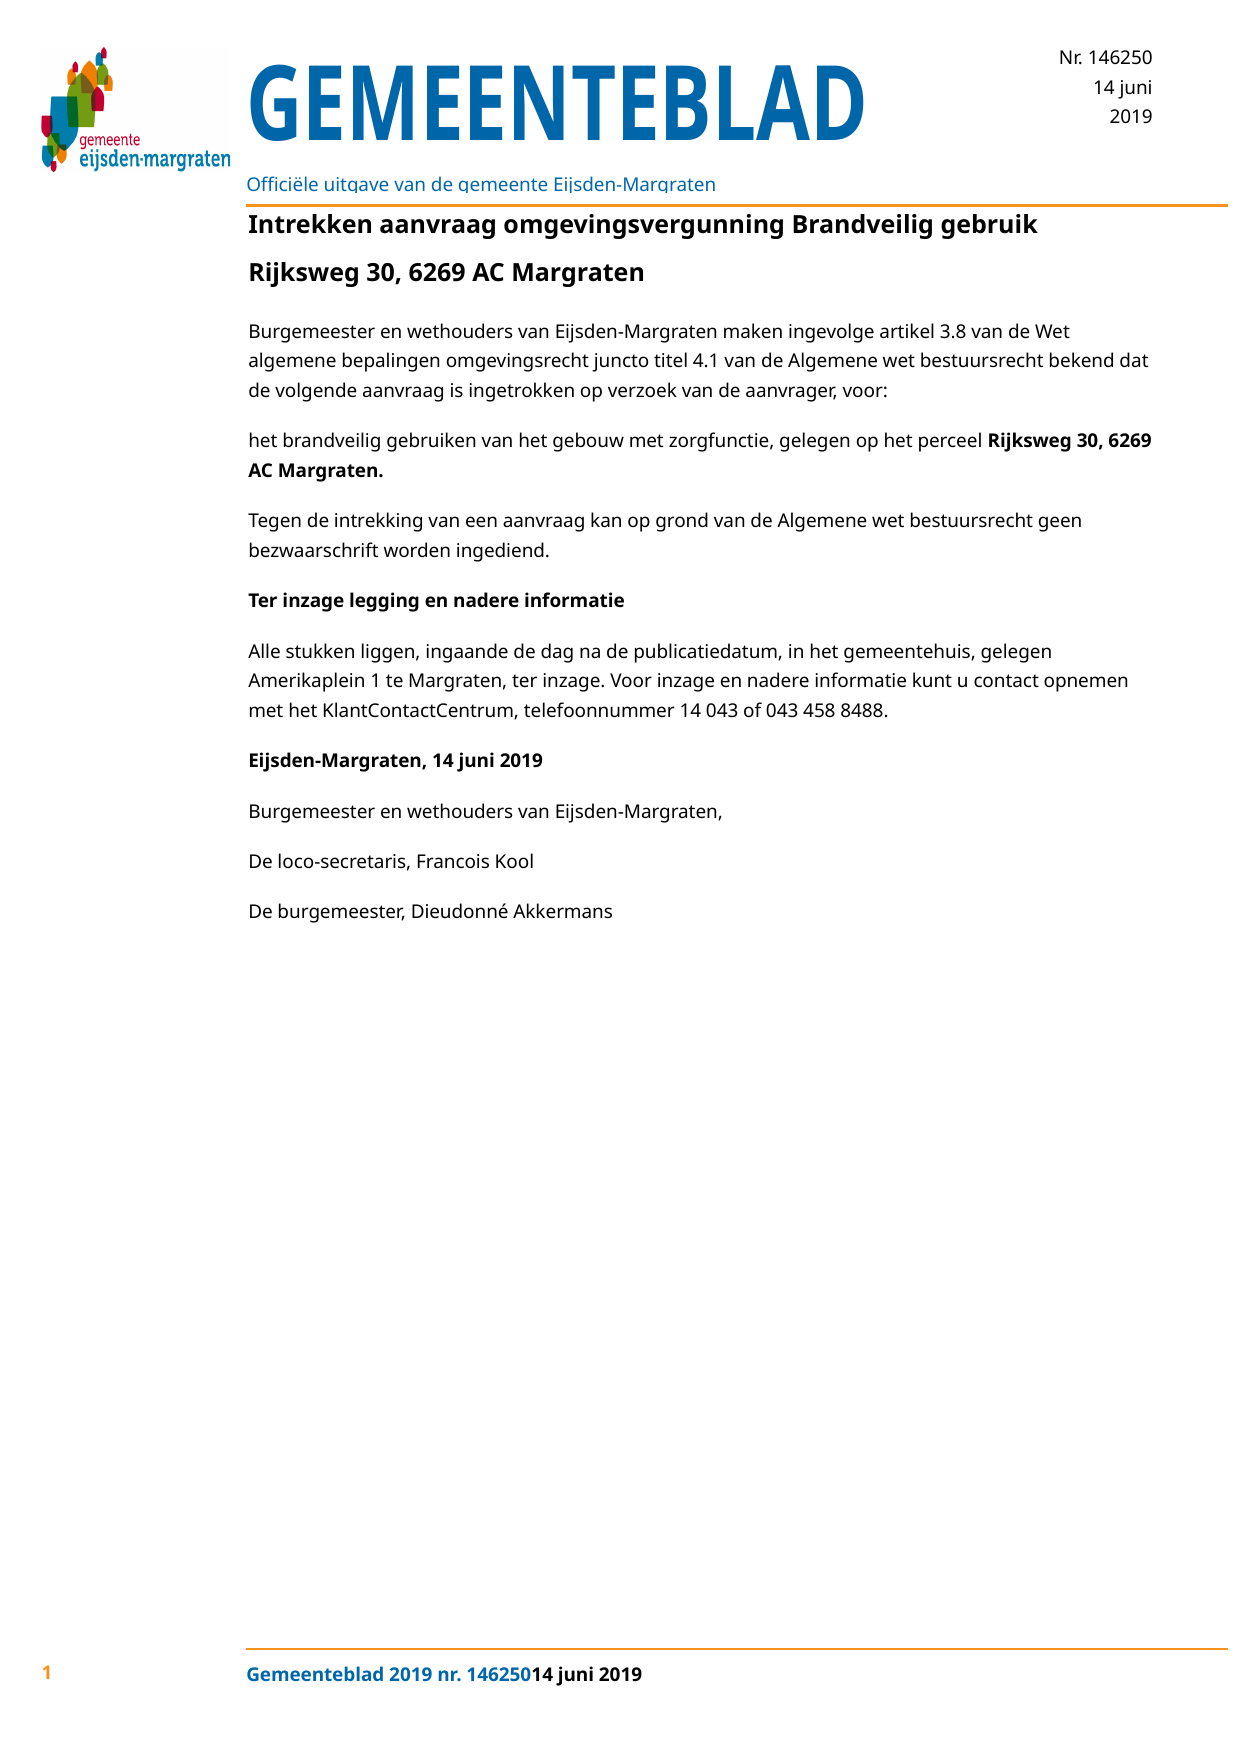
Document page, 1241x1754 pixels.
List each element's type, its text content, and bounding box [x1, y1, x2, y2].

text het brandveilig gebruiken van het gebouw met zorgfunctie, gelegen op het perceel Rijksweg 30, 6269 AC Margraten. [248, 427, 1152, 483]
picture [41, 47, 231, 172]
text Burgemeester en wethouders van Eijsden-Margraten maken ingevolge artikel 3.8 van de Wet algemene bepalingen omgevingsrecht juncto titel 4.1 van de Algemene wet bestuursrecht bekend dat de volgende aanvraag is ingetrokken op verzoek van de aanvrager, voor: [248, 318, 1152, 403]
text De loco-secretaris, Francois Kool [248, 848, 1152, 874]
text Intrekken aanvraag omgevingsvergunning Brandveilig gebruik Rijksweg 30, 6269 AC Margraten [248, 207, 1152, 288]
text De burgemeester, Dieudonné Akkermans [248, 899, 1152, 924]
text Burgemeester en wethouders van Eijsden-Margraten, [248, 798, 1152, 824]
text Ter inzage legging en nadere informatie [248, 587, 1152, 613]
text Tegen de intrekking van een aanvraag kan op grond van de Algemene wet bestuursrecht geen bezwaarschrift worden ingediend. [248, 507, 1152, 563]
text Eijsden-Margraten, 14 juni 2019 [248, 747, 1152, 773]
text Alle stukken liggen, ingaande de dag na de publicatiedatum, in het gemeentehuis, gelegen Amerikaplein 1 te Margraten, ter inzage. Voor inzage en nadere informatie kunt u contact opnemen met het KlantContactCentrum, telefoonnummer 14 043 of 043 458 8488. [248, 638, 1152, 723]
